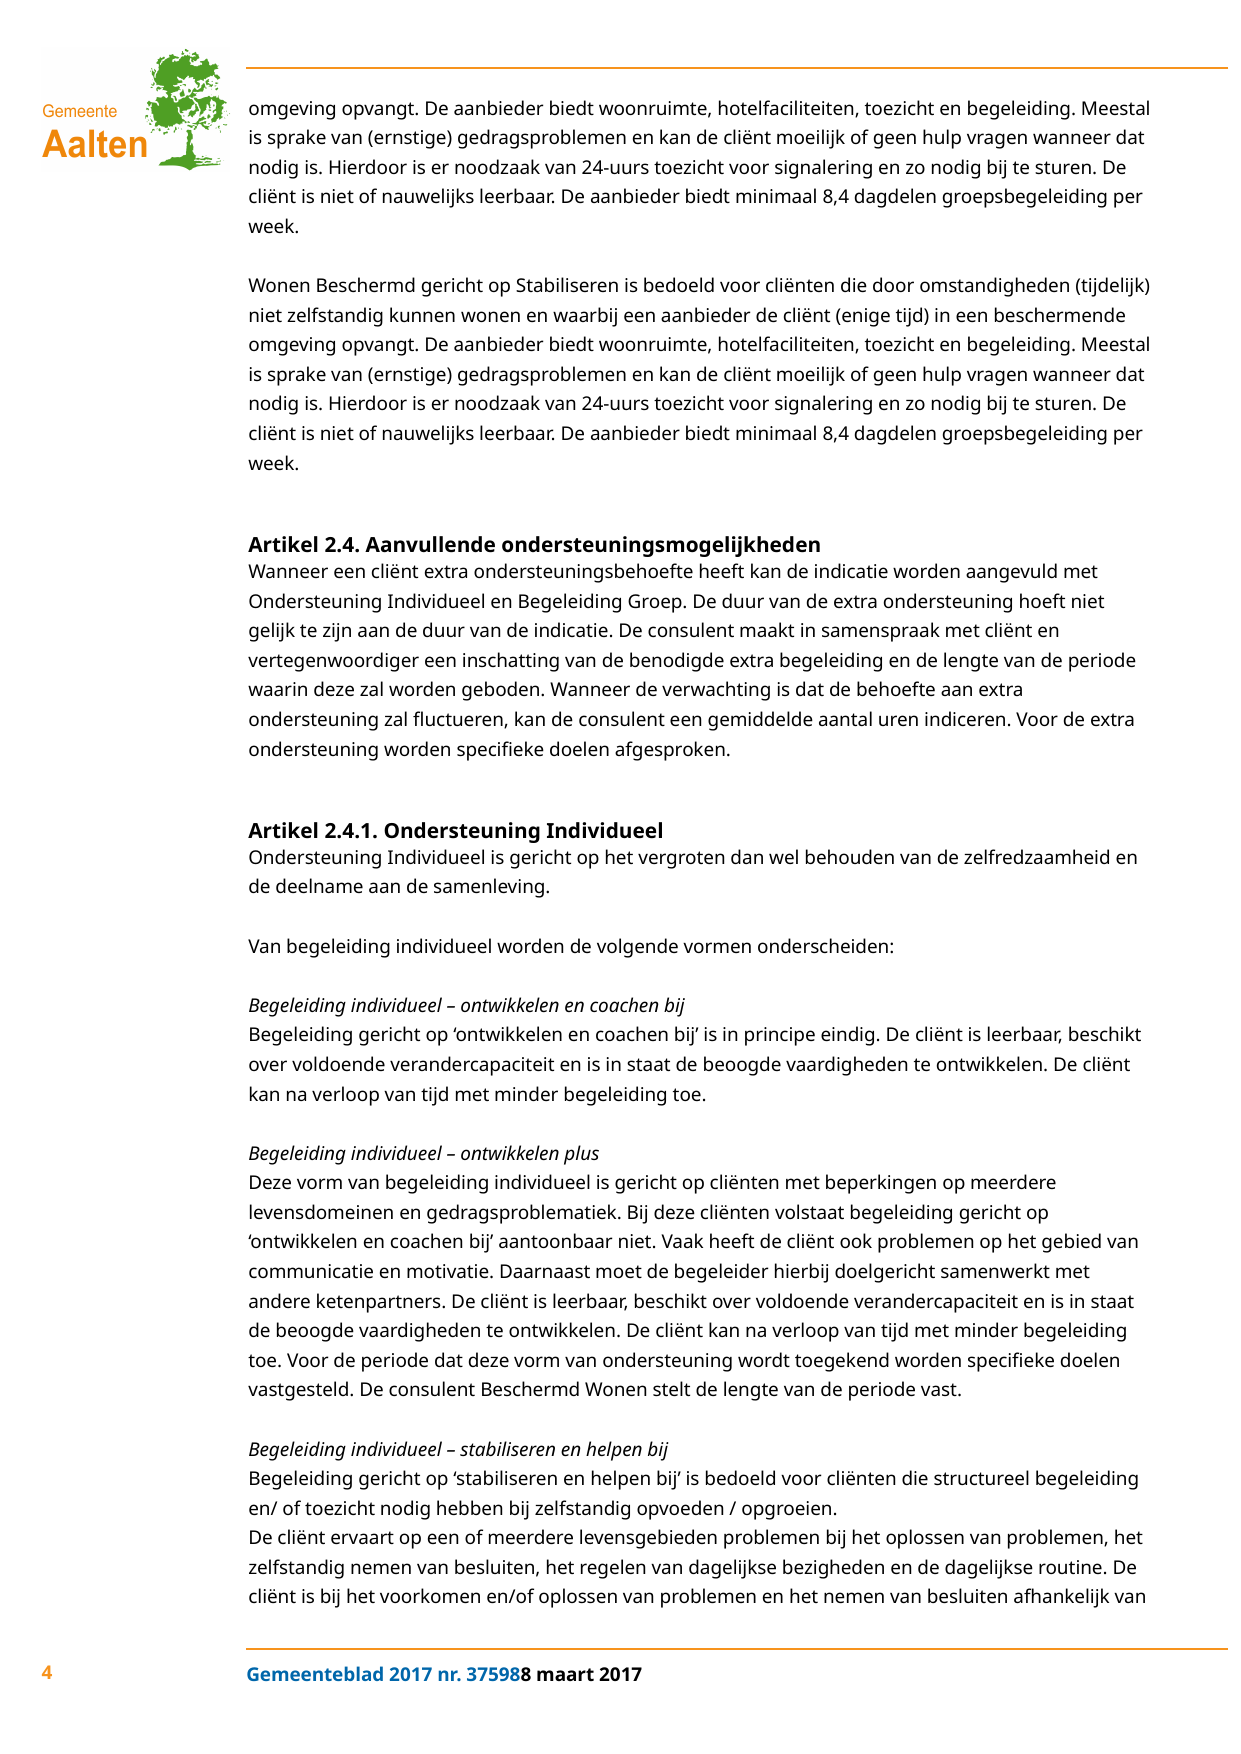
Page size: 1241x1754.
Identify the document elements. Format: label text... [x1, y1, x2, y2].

text Van begeleiding individueel worden de volgende vormen onderscheiden: [248, 933, 1152, 959]
text Artikel 2.4. Aanvullende ondersteuningsmogelijkheden [248, 530, 1152, 558]
text De cliënt ervaart op een of meerdere levensgebieden problemen bij het oplossen van problemen, het zelfstandig nemen van besluiten, het regelen van dagelijkse bezigheden en de dagelijkse routine. De cliënt is bij het voorkomen en/of oplossen van problemen en het nemen van besluiten afhankelijk van [248, 1524, 1152, 1609]
text Wonen Beschermd gericht op Stabiliseren is bedoeld voor cliënten die door omstandigheden (tijdelijk) niet zelfstandig kunnen wonen en waarbij een aanbieder de cliënt (enige tijd) in een beschermende omgeving opvangt. De aanbieder biedt woonruimte, hotelfaciliteiten, toezicht en begeleiding. Meestal is sprake van (ernstige) gedragsproblemen en kan de cliënt moeilijk of geen hulp vragen wanneer dat nodig is. Hierdoor is er noodzaak van 24-uurs toezicht voor signalering en zo nodig bij te sturen. De cliënt is niet of nauwelijks leerbaar. De aanbieder biedt minimaal 8,4 dagdelen groepsbegeleiding per week. [248, 272, 1152, 476]
text Begeleiding individueel – ontwikkelen en coachen bij [248, 992, 1152, 1018]
text Artikel 2.4.1. Ondersteuning Individueel [248, 816, 1152, 844]
text Wanneer een cliënt extra ondersteuningsbehoefte heeft kan de indicatie worden aangevuld met Ondersteuning Individueel en Begeleiding Groep. De duur van de extra ondersteuning hoeft niet gelijk te zijn aan de duur van de indicatie. De consulent maakt in samenspraak met cliënt en vertegenwoordiger een inschatting van de benodigde extra begeleiding en de lengte van de periode waarin deze zal worden geboden. Wanneer de verwachting is dat de behoefte aan extra ondersteuning zal fluctueren, kan de consulent een gemiddelde aantal uren indiceren. Voor de extra ondersteuning worden specifieke doelen afgesproken. [248, 558, 1152, 761]
text omgeving opvangt. De aanbieder biedt woonruimte, hotelfaciliteiten, toezicht en begeleiding. Meestal is sprake van (ernstige) gedragsproblemen en kan de cliënt moeilijk of geen hulp vragen wanneer dat nodig is. Hierdoor is er noodzaak van 24-uurs toezicht voor signalering en zo nodig bij te sturen. De cliënt is niet of nauwelijks leerbaar. De aanbieder biedt minimaal 8,4 dagdelen groepsbegeleiding per week. [248, 95, 1152, 239]
text Begeleiding individueel – ontwikkelen plus [248, 1140, 1152, 1166]
picture [41, 47, 231, 172]
text Ondersteuning Individueel is gericht op het vergroten dan wel behouden van de zelfredzaamheid en de deelname aan de samenleving. [248, 844, 1152, 899]
text Begeleiding gericht op ‘ontwikkelen en coachen bij’ is in principe eindig. De cliënt is leerbaar, beschikt over voldoende verandercapaciteit en is in staat de beoogde vaardigheden te ontwikkelen. De cliënt kan na verloop van tijd met minder begeleiding toe. [248, 1022, 1152, 1107]
text Begeleiding gericht op ‘stabiliseren en helpen bij’ is bedoeld voor cliënten die structureel begeleiding en/ of toezicht nodig hebben bij zelfstandig opvoeden / opgroeien. [248, 1465, 1152, 1521]
text Begeleiding individueel – stabiliseren en helpen bij [248, 1436, 1152, 1462]
text Deze vorm van begeleiding individueel is gericht op cliënten met beperkingen op meerdere levensdomeinen en gedragsproblematiek. Bij deze cliënten volstaat begeleiding gericht op ‘ontwikkelen en coachen bij’ aantoonbaar niet. Vaak heeft de cliënt ook problemen op het gebied van communicatie en motivatie. Daarnaast moet de begeleider hierbij doelgericht samenwerkt met andere ketenpartners. De cliënt is leerbaar, beschikt over voldoende verandercapaciteit en is in staat de beoogde vaardigheden te ontwikkelen. De cliënt kan na verloop van tijd met minder begeleiding toe. Voor de periode dat deze vorm van ondersteuning wordt toegekend worden specifieke doelen vastgesteld. De consulent Beschermd Wonen stelt de lengte van de periode vast. [248, 1169, 1152, 1402]
